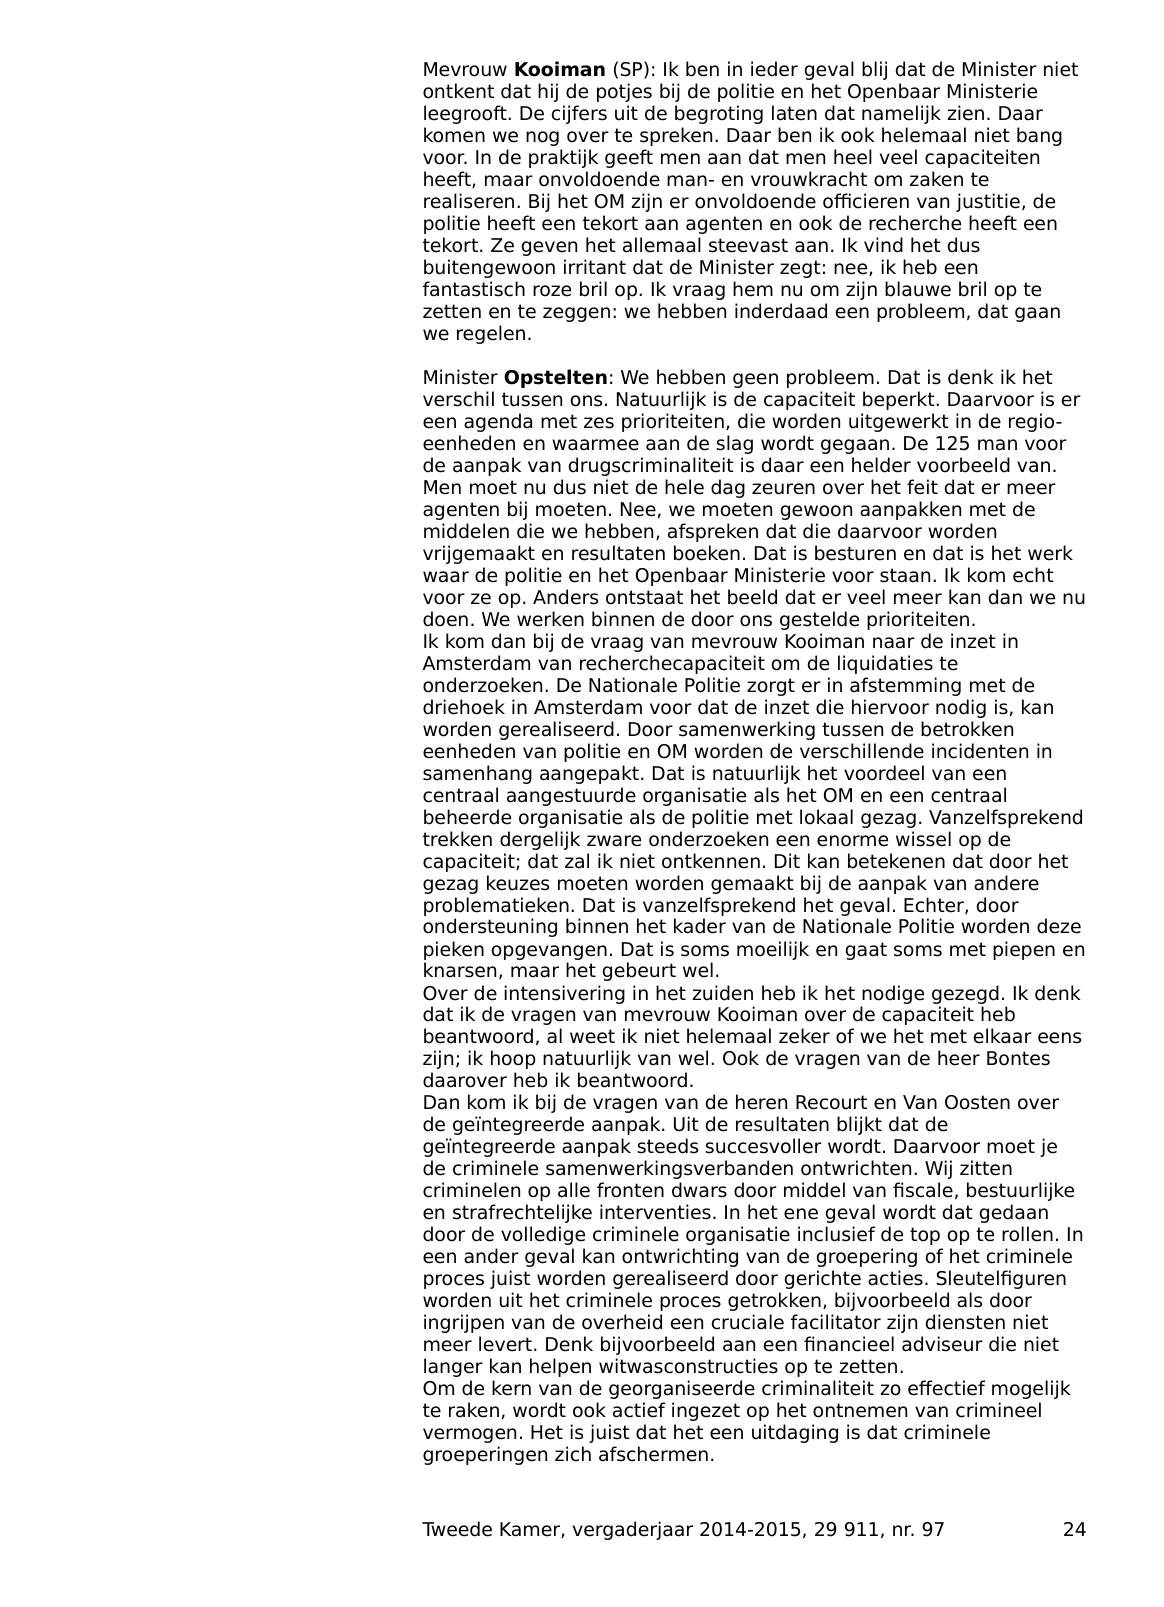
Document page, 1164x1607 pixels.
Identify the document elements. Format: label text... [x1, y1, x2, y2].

text Ik kom dan bij de vraag van mevrouw Kooiman naar de inzet in Amsterdam van recherchecapaciteit om de liquidaties te onderzoeken. De Nationale Politie zorgt er in afstemming met de driehoek in Amsterdam voor dat de inzet die hiervoor nodig is, kan worden gerealiseerd. Door samenwerking tussen de betrokken eenheden van politie en OM worden de verschillende incidenten in samenhang aangepakt. Dat is natuurlijk het voordeel van een centraal aangestuurde organisatie als het OM en een centraal beheerde organisatie als de politie met lokaal gezag. Vanzelfsprekend trekken dergelijk zware onderzoeken een enorme wissel op de capaciteit; dat zal ik niet ontkennen. Dit kan betekenen dat door het gezag keuzes moeten worden gemaakt bij de aanpak van andere problematieken. Dat is vanzelfsprekend het geval. Echter, door ondersteuning binnen het kader van de Nationale Politie worden deze pieken opgevangen. Dat is soms moeilijk en gaat soms met piepen en knarsen, maar het gebeurt wel. [422, 631, 1087, 982]
text Om de kern van de georganiseerde criminaliteit zo effectief mogelijk te raken, wordt ook actief ingezet op het ontnemen van crimineel vermogen. Het is juist dat het een uitdaging is dat criminele groeperingen zich afschermen. [422, 1378, 1087, 1466]
text Minister Opstelten: We hebben geen probleem. Dat is denk ik het verschil tussen ons. Natuurlijk is de capaciteit beperkt. Daarvoor is er een agenda met zes prioriteiten, die worden uitgewerkt in de regio-eenheden en waarmee aan de slag wordt gegaan. De 125 man voor de aanpak van drugscriminaliteit is daar een helder voorbeeld van. Men moet nu dus niet de hele dag zeuren over het feit dat er meer agenten bij moeten. Nee, we moeten gewoon aanpakken met de middelen die we hebben, afspreken dat die daarvoor worden vrijgemaakt en resultaten boeken. Dat is besturen en dat is het werk waar de politie en het Openbaar Ministerie voor staan. Ik kom echt voor ze op. Anders ontstaat het beeld dat er veel meer kan dan we nu doen. We werken binnen de door ons gestelde prioriteiten. [422, 367, 1087, 631]
text Mevrouw Kooiman (SP): Ik ben in ieder geval blij dat de Minister niet ontkent dat hij de potjes bij de politie en het Openbaar Ministerie leegrooft. De cijfers uit de begroting laten dat namelijk zien. Daar komen we nog over te spreken. Daar ben ik ook helemaal niet bang voor. In de praktijk geeft men aan dat men heel veel capaciteiten heeft, maar onvoldoende man- en vrouwkracht om zaken te realiseren. Bij het OM zijn er onvoldoende officieren van justitie, de politie heeft een tekort aan agenten en ook de recherche heeft een tekort. Ze geven het allemaal steevast aan. Ik vind het dus buitengewoon irritant dat de Minister zegt: nee, ik heb een fantastisch roze bril op. Ik vraag hem nu om zijn blauwe bril op te zetten en te zeggen: we hebben inderdaad een probleem, dat gaan we regelen. [422, 59, 1087, 345]
text Dan kom ik bij de vragen van de heren Recourt en Van Oosten over de geïntegreerde aanpak. Uit de resultaten blijkt dat de geïntegreerde aanpak steeds succesvoller wordt. Daarvoor moet je de criminele samenwerkingsverbanden ontwrichten. Wij zitten criminelen op alle fronten dwars door middel van fiscale, bestuurlijke en strafrechtelijke interventies. In het ene geval wordt dat gedaan door de volledige criminele organisatie inclusief de top op te rollen. In een ander geval kan ontwrichting van de groepering of het criminele proces juist worden gerealiseerd door gerichte acties. Sleutelfiguren worden uit het criminele proces getrokken, bijvoorbeeld als door ingrijpen van de overheid een cruciale facilitator zijn diensten niet meer levert. Denk bijvoorbeeld aan een financieel adviseur die niet langer kan helpen witwasconstructies op te zetten. [422, 1092, 1087, 1378]
text Over de intensivering in het zuiden heb ik het nodige gezegd. Ik denk dat ik de vragen van mevrouw Kooiman over de capaciteit heb beantwoord, al weet ik niet helemaal zeker of we het met elkaar eens zijn; ik hoop natuurlijk van wel. Ook de vragen van de heer Bontes daarover heb ik beantwoord. [422, 982, 1087, 1092]
